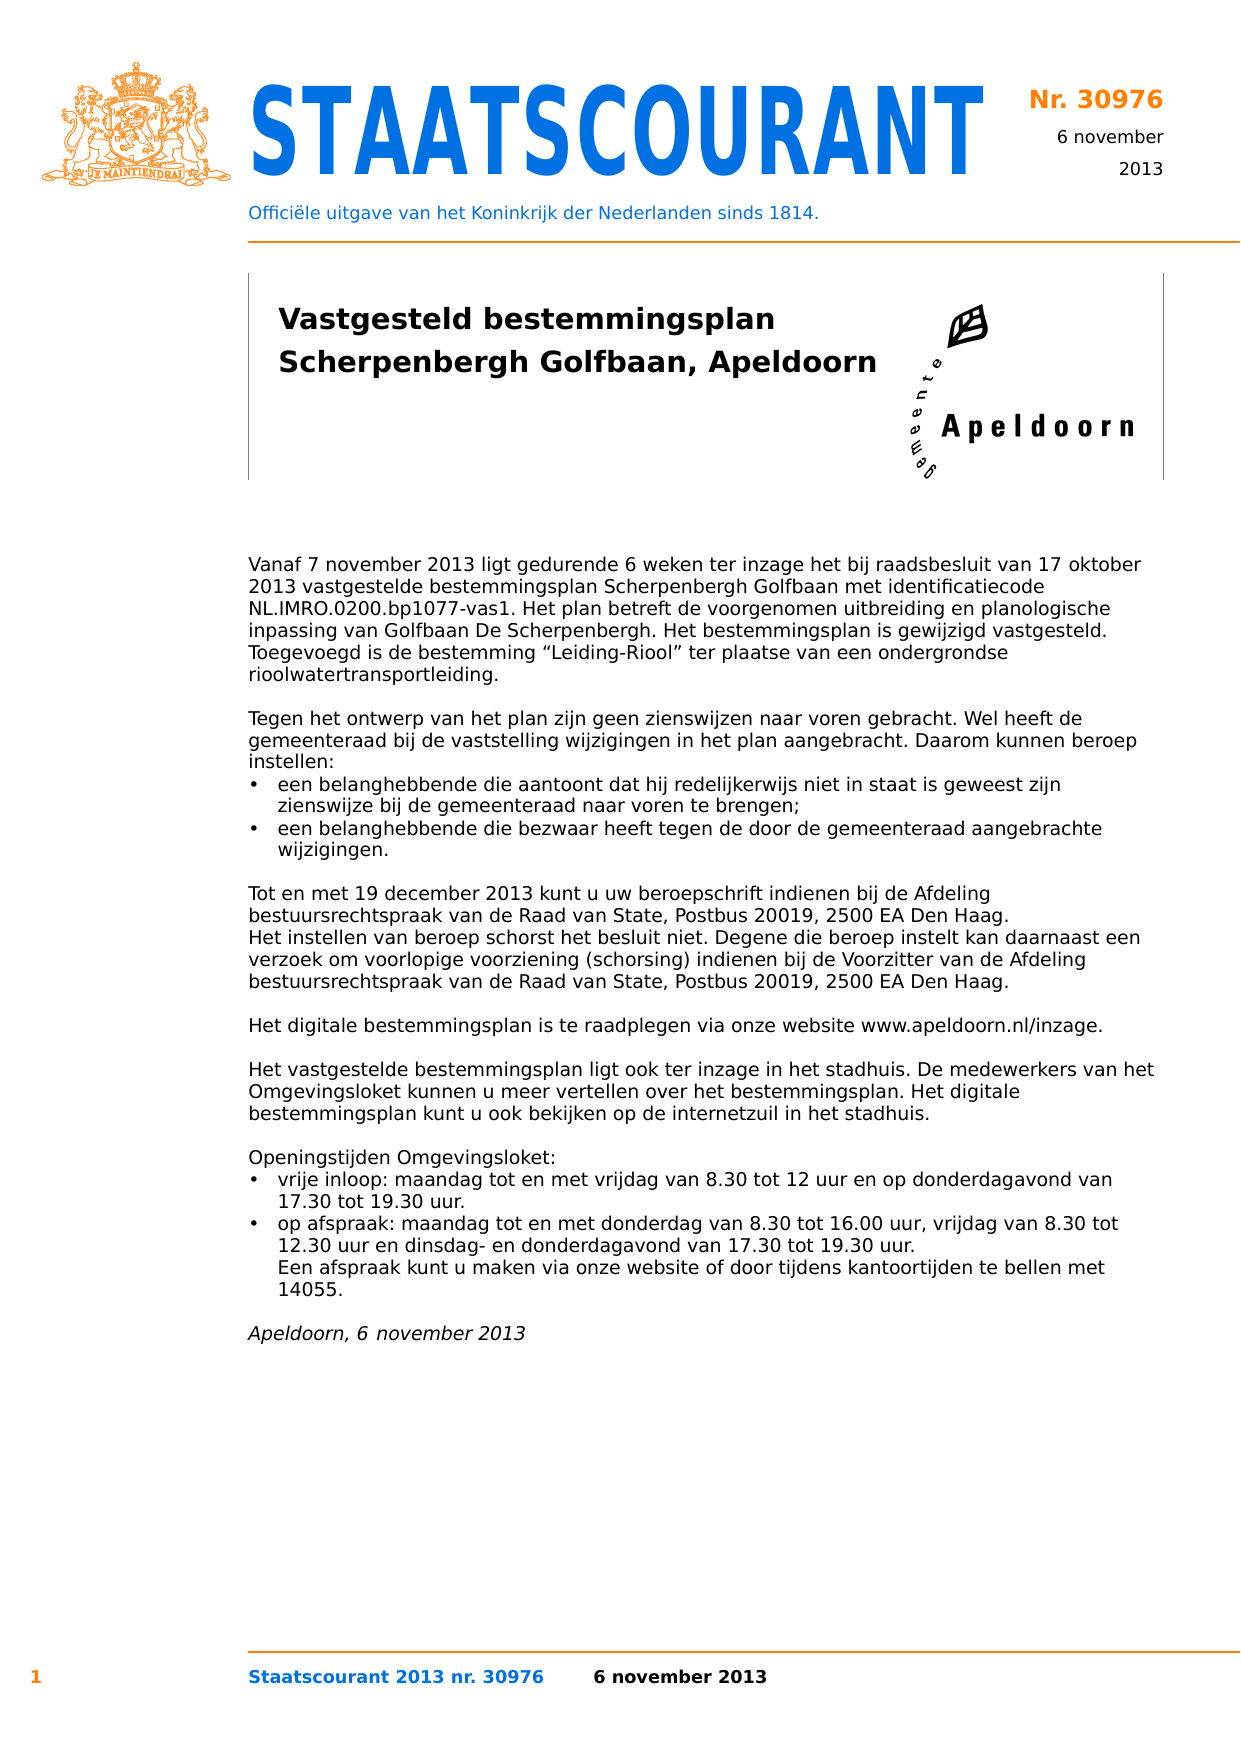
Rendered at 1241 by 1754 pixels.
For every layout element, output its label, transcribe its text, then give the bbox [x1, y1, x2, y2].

text Het digitale bestemmingsplan is te raadplegen via onze website www.apeldoorn.nl/inzage. [248, 1015, 1163, 1037]
text Apeldoorn, 6 november 2013 [248, 1322, 1163, 1344]
text Tot en met 19 december 2013 kunt u uw beroepschrift indienen bij de Afdeling bestuursrechtspraak van de Raad van State, Postbus 20019, 2500 EA Den Haag. [248, 883, 1163, 927]
subtitle Vastgesteld bestemmingsplan Scherpenbergh Golfbaan, Apeldoorn [249, 273, 1163, 480]
picture [909, 302, 1134, 480]
table_cell 2013 [998, 153, 1240, 203]
text • een belanghebbende die bezwaar heeft tegen de door de gemeenteraad aangebrachte wijzigingen. [248, 817, 1163, 861]
text Openingstijden Omgevingsloket: [248, 1147, 1163, 1169]
table_header [25, 62, 248, 241]
text Het vastgestelde bestemmingsplan ligt ook ter inzage in het stadhuis. De medewerkers van het Omgevingsloket kunnen u meer vertellen over het bestemmingsplan. Het digitale bestemmingsplan kunt u ook bekijken op de internetzuil in het stadhuis. [248, 1059, 1163, 1125]
text Een afspraak kunt u maken via onze website of door tijdens kantoortijden te bellen met 14055. [277, 1257, 1163, 1301]
picture [41, 62, 231, 186]
text Het instellen van beroep schorst het besluit niet. Degene die beroep instelt kan daarnaast een verzoek om voorlopige voorziening (schorsing) indienen bij de Voorzitter van de Afdeling bestuursrechtspraak van de Raad van State, Postbus 20019, 2500 EA Den Haag. [248, 927, 1163, 993]
text • vrije inloop: maandag tot en met vrijdag van 8.30 tot 12 uur en op donderdagavond van 17.30 tot 19.30 uur. [248, 1169, 1163, 1213]
text • op afspraak: maandag tot en met donderdag van 8.30 tot 16.00 uur, vrijdag van 8.30 tot 12.30 uur en dinsdag- en donderdagavond van 17.30 tot 19.30 uur. [248, 1213, 1163, 1257]
text Vanaf 7 november 2013 ligt gedurende 6 weken ter inzage het bij raadsbesluit van 17 oktober 2013 vastgestelde bestemmingsplan Scherpenbergh Golfbaan met identificatiecode NL.IMRO.0200.bp1077-vas1. Het plan betreft de voorgenomen uitbreiding en planologische inpassing van Golfbaan De Scherpenbergh. Het bestemmingsplan is gewijzigd vastgesteld. Toegevoegd is de bestemming “Leiding-Riool” ter plaatse van een ondergrondse rioolwatertransportleiding. [248, 554, 1163, 686]
table_cell Officiële uitgave van het Koninkrijk der Nederlanden sinds 1814. [248, 203, 1240, 241]
text • een belanghebbende die aantoont dat hij redelijkerwijs niet in staat is geweest zijn zienswijze bij de gemeenteraad naar voren te brengen; [248, 773, 1163, 817]
table_header Nr. 30976 [998, 62, 1240, 121]
text Tegen het ontwerp van het plan zijn geen zienswijzen naar voren gebracht. Wel heeft de gemeenteraad bij de vaststelling wijzigingen in het plan aangebracht. Daarom kunnen beroep instellen: [248, 707, 1163, 773]
table_cell 6 november [998, 121, 1240, 153]
table_header STAATSCOURANT [248, 62, 998, 203]
